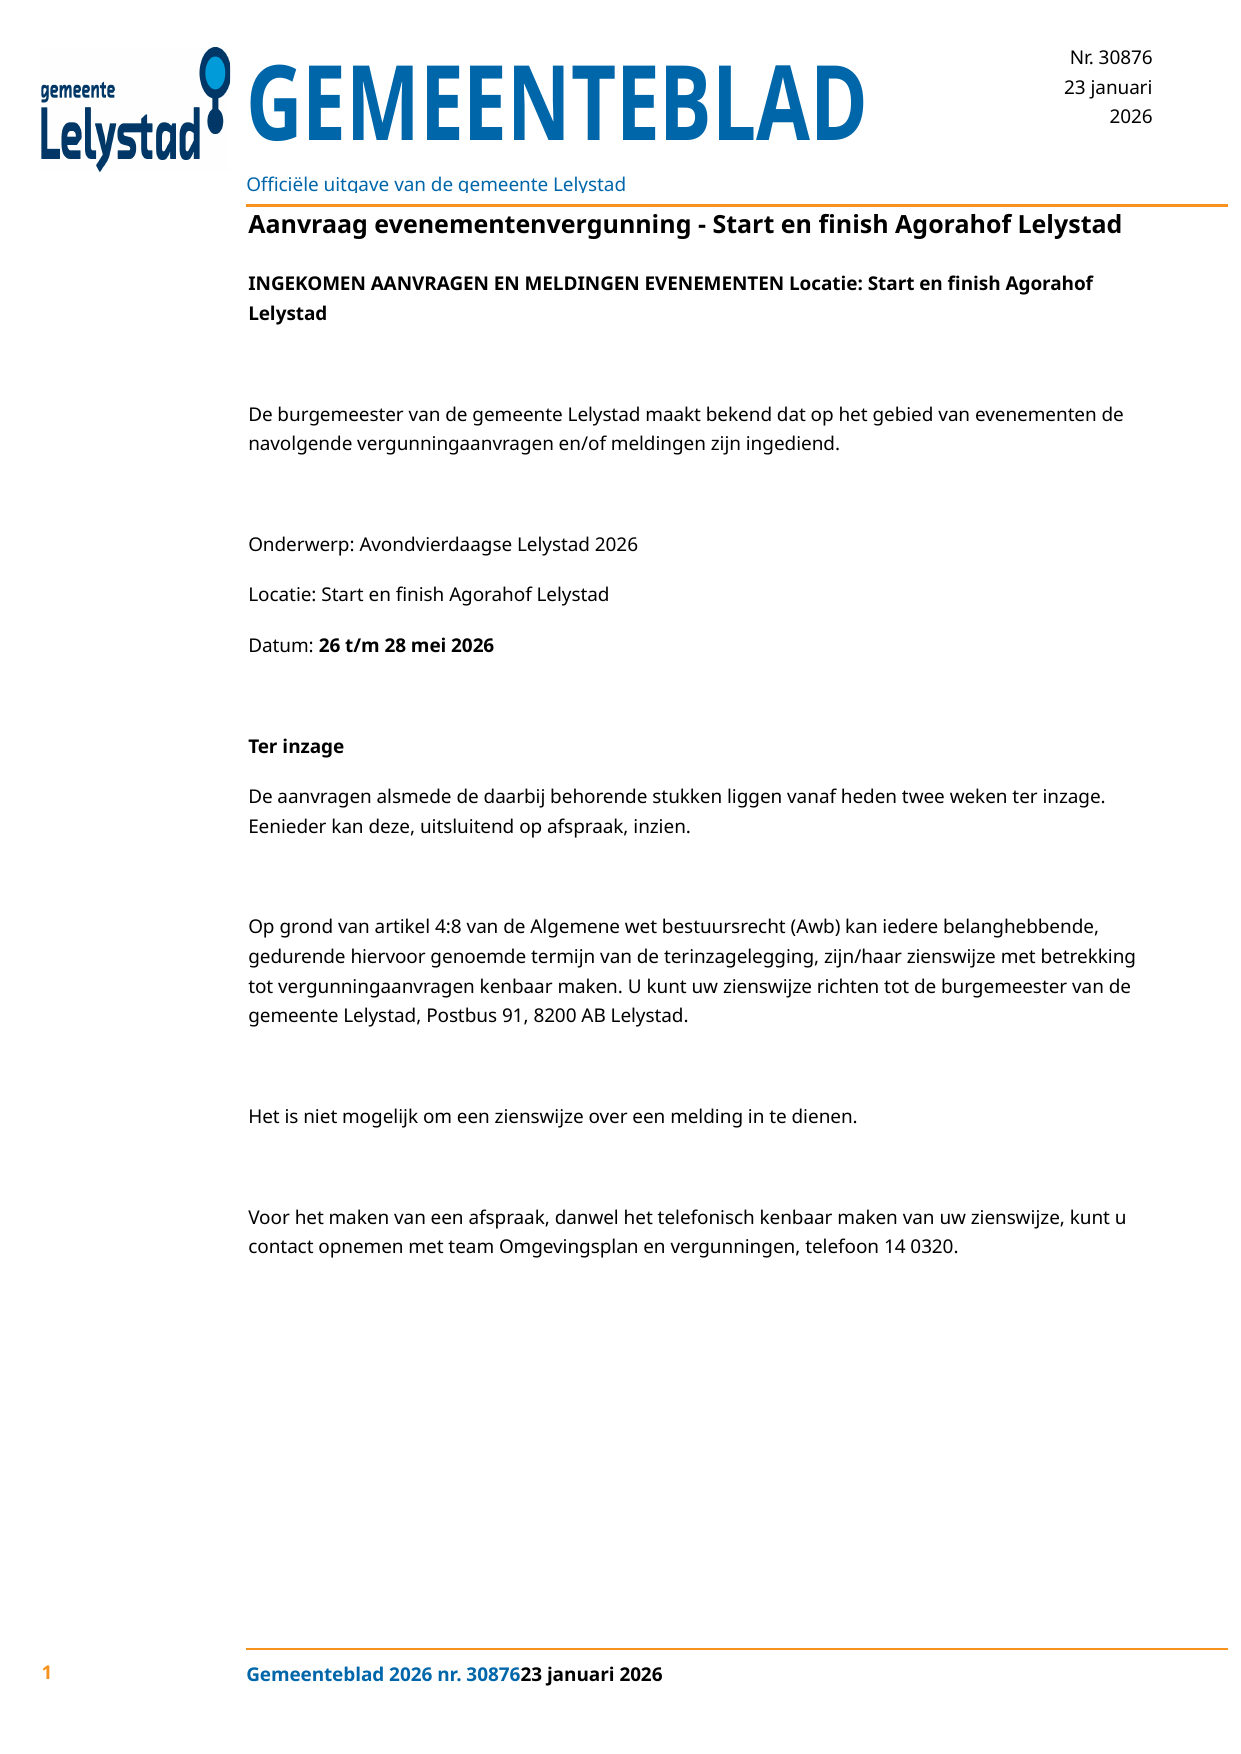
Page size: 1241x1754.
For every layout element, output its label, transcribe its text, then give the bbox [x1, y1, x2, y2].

text De aanvragen alsmede de daarbij behorende stukken liggen vanaf heden twee weken ter inzage. Eenieder kan deze, uitsluitend op afspraak, inzien. [248, 783, 1152, 838]
text INGEKOMEN AANVRAGEN EN MELDINGEN EVENEMENTEN Locatie: Start en finish Agorahof Lelystad [248, 270, 1152, 326]
text Ter inzage [248, 733, 1152, 758]
text Voor het maken van een afspraak, danwel het telefonisch kenbaar maken van uw zienswijze, kunt u contact opnemen met team Omgevingsplan en vergunningen, telefoon 14 0320. [248, 1204, 1152, 1259]
text Aanvraag evenementenvergunning - Start en finish Agorahof Lelystad [248, 207, 1152, 241]
text Datum: 26 t/m 28 mei 2026 [248, 632, 1152, 658]
text Op grond van artikel 4:8 van de Algemene wet bestuursrecht (Awb) kan iedere belanghebbende, gedurende hiervoor genoemde termijn van de terinzagelegging, zijn/haar zienswijze met betrekking tot vergunningaanvragen kenbaar maken. U kunt uw zienswijze richten tot de burgemeester van de gemeente Lelystad, Postbus 91, 8200 AB Lelystad. [248, 914, 1152, 1028]
text De burgemeester van de gemeente Lelystad maakt bekend dat op het gebied van evenementen de navolgende vergunningaanvragen en/of meldingen zijn ingediend. [248, 401, 1152, 456]
picture [41, 47, 231, 172]
text Onderwerp: Avondvierdaagse Lelystad 2026 [248, 531, 1152, 557]
text Locatie: Start en finish Agorahof Lelystad [248, 582, 1152, 607]
text Het is niet mogelijk om een zienswijze over een melding in te dienen. [248, 1103, 1152, 1129]
